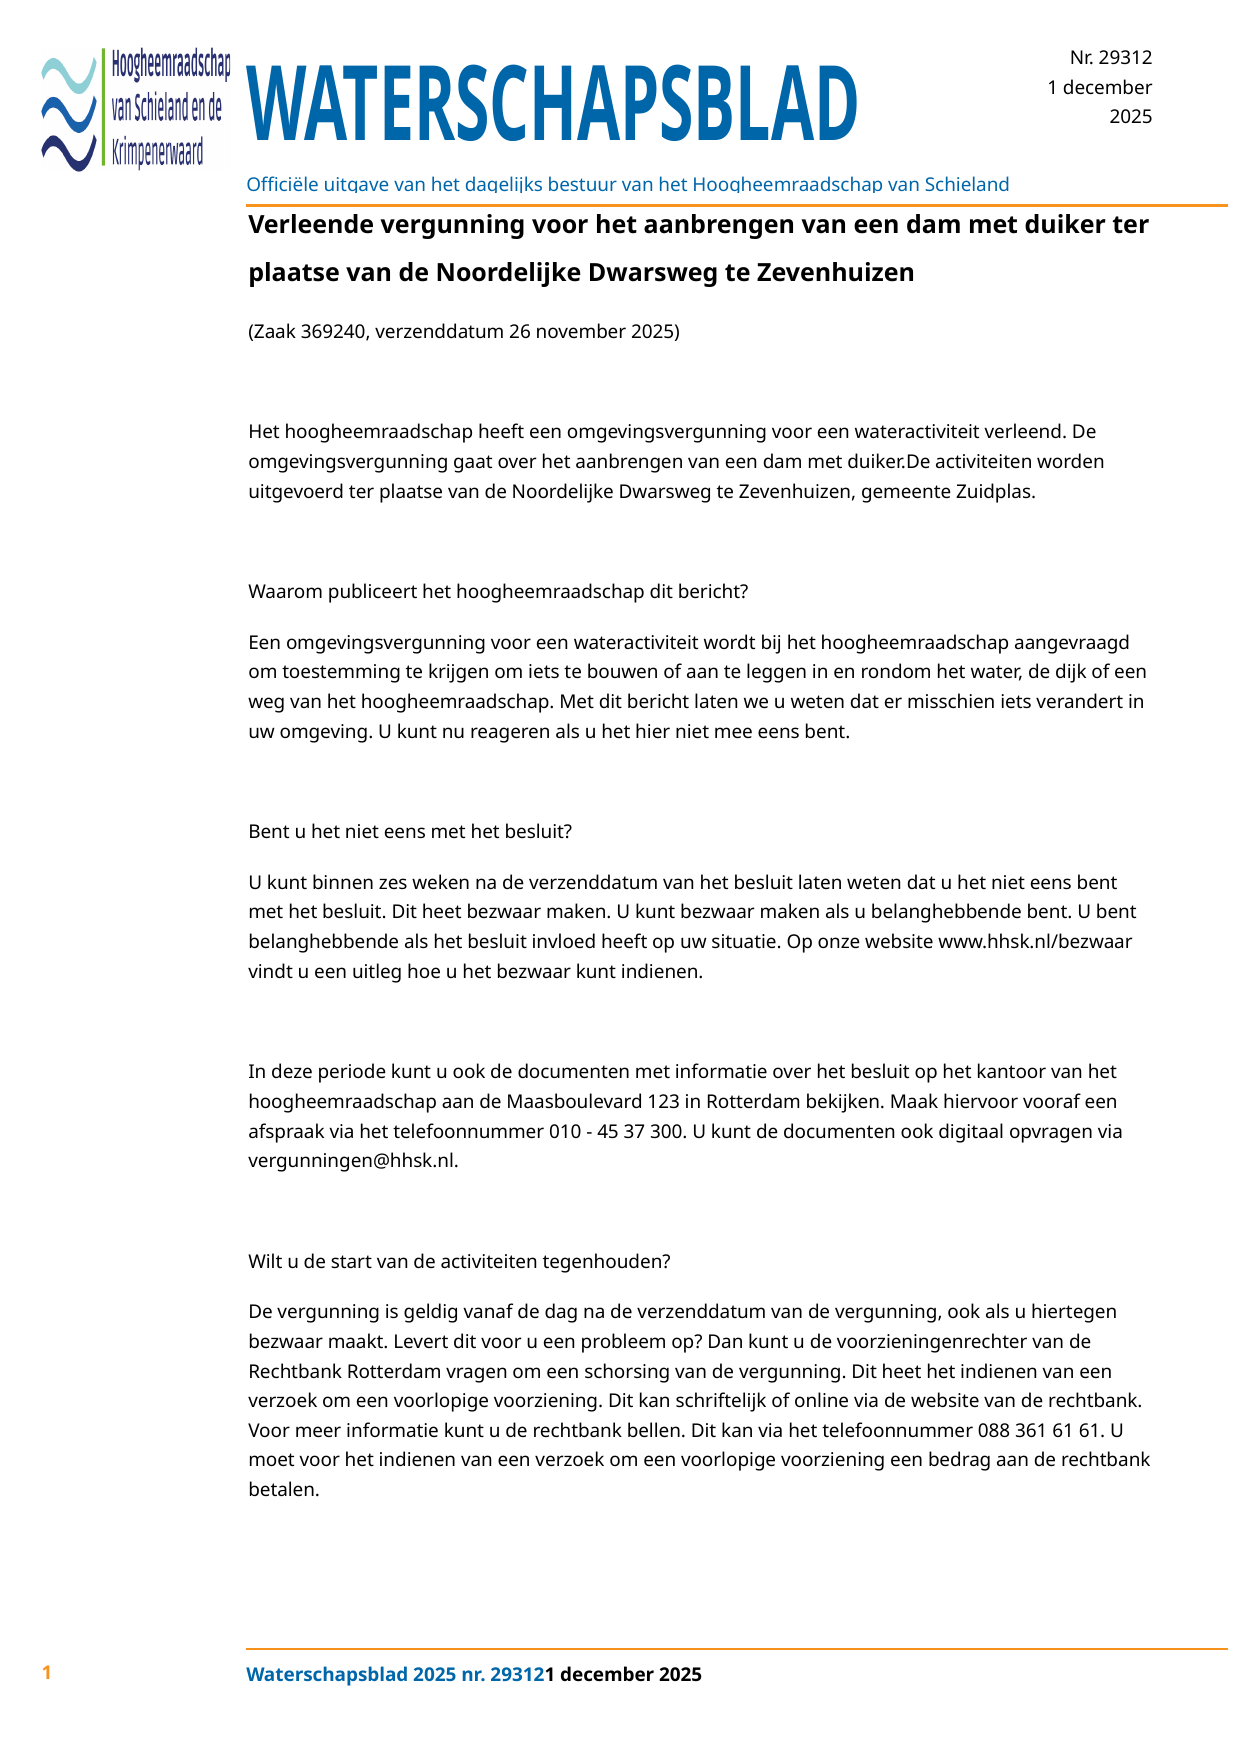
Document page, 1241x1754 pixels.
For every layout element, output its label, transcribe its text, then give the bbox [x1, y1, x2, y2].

text Waarom publiceert het hoogheemraadschap dit bericht? [248, 579, 1152, 604]
text Een omgevingsvergunning voor een wateractiviteit wordt bij het hoogheemraadschap aangevraagd om toestemming te krijgen om iets te bouwen of aan te leggen in en rondom het water, de dijk of een weg van het hoogheemraadschap. Met dit bericht laten we u weten dat er misschien iets verandert in uw omgeving. U kunt nu reageren als u het hier niet mee eens bent. [248, 629, 1152, 744]
text Bent u het niet eens met het besluit? [248, 819, 1152, 844]
text In deze periode kunt u ook de documenten met informatie over het besluit op het kantoor van het hoogheemraadschap aan de Maasboulevard 123 in Rotterdam bekijken. Maak hiervoor vooraf een afspraak via het telefoonnummer 010 - 45 37 300. U kunt de documenten ook digitaal opvragen via vergunningen@hhsk.nl. [248, 1059, 1152, 1173]
text Verleende vergunning voor het aanbrengen van een dam met duiker ter plaatse van de Noordelijke Dwarsweg te Zevenhuizen [248, 207, 1152, 288]
picture [41, 47, 231, 172]
text Wilt u de start van de activiteiten tegenhouden? [248, 1248, 1152, 1274]
text (Zaak 369240, verzenddatum 26 november 2025) [248, 318, 1152, 344]
text U kunt binnen zes weken na de verzenddatum van het besluit laten weten dat u het niet eens bent met het besluit. Dit heet bezwaar maken. U kunt bezwaar maken als u belanghebbende bent. U bent belanghebbende als het besluit invloed heeft op uw situatie. Op onze website www.hhsk.nl/bezwaar vindt u een uitleg hoe u het bezwaar kunt indienen. [248, 869, 1152, 984]
text De vergunning is geldig vanaf de dag na de verzenddatum van de vergunning, ook als u hiertegen bezwaar maakt. Levert dit voor u een probleem op? Dan kunt u de voorzieningenrechter van de Rechtbank Rotterdam vragen om een schorsing van de vergunning. Dit heet het indienen van een verzoek om een voorlopige voorziening. Dit kan schriftelijk of online via de website van de rechtbank. Voor meer informatie kunt u de rechtbank bellen. Dit kan via het telefoonnummer 088 361 61 61. U moet voor het indienen van een verzoek om een voorlopige voorziening een bedrag aan de rechtbank betalen. [248, 1299, 1152, 1502]
text Het hoogheemraadschap heeft een omgevingsvergunning voor een wateractiviteit verleend. De omgevingsvergunning gaat over het aanbrengen van een dam met duiker.De activiteiten worden uitgevoerd ter plaatse van de Noordelijke Dwarsweg te Zevenhuizen, gemeente Zuidplas. [248, 419, 1152, 504]
